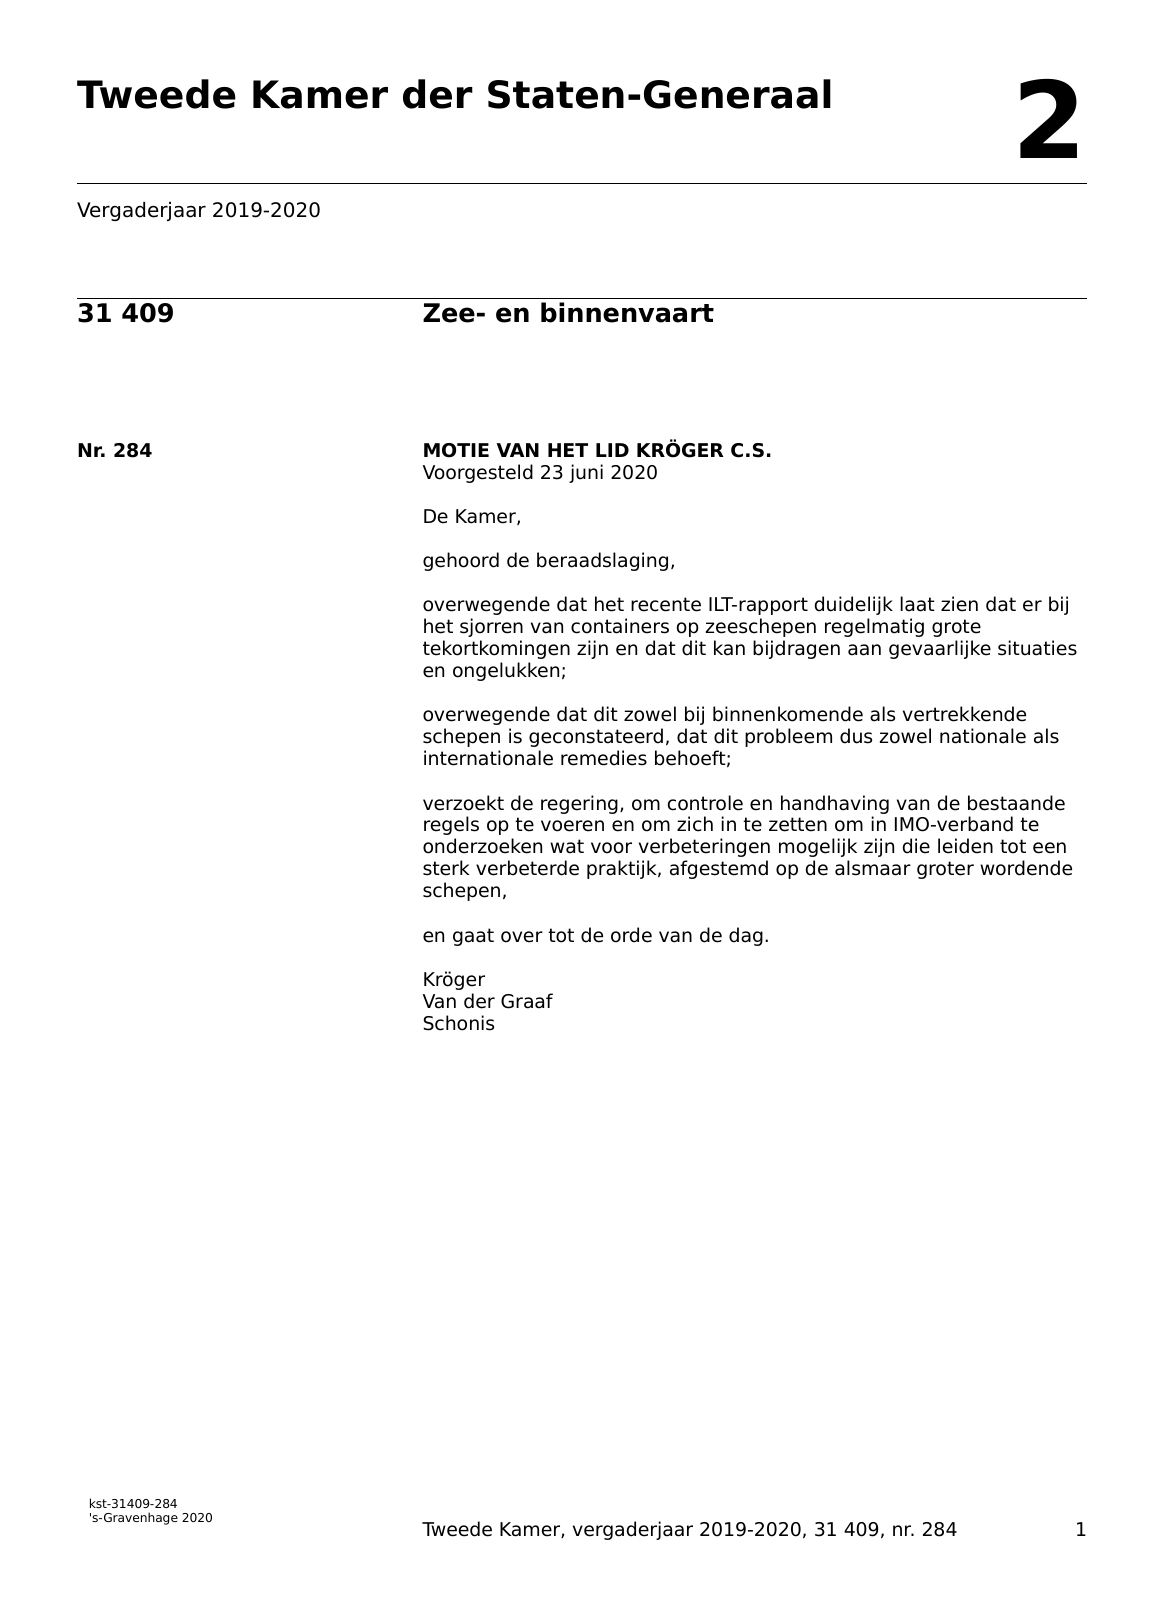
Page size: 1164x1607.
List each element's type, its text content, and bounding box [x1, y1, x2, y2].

text overwegende dat het recente ILT-rapport duidelijk laat zien dat er bij het sjorren van containers op zeeschepen regelmatig grote tekortkomingen zijn en dat dit kan bijdragen aan gevaarlijke situaties en ongelukken; [422, 594, 1087, 682]
table_header 2 [886, 59, 1087, 183]
text overwegende dat dit zowel bij binnenkomende als vertrekkende schepen is geconstateerd, dat dit probleem dus zowel nationale als internationale remedies behoeft; [422, 704, 1087, 770]
text gehoord de beraadslaging, [422, 550, 1087, 572]
subtitle 31 409 Zee- en binnenvaart [77, 299, 1087, 329]
text Kröger [422, 969, 1087, 991]
text kst-31409-284 [88, 1497, 323, 1511]
text Voorgesteld 23 juni 2020 [422, 462, 1087, 484]
text en gaat over tot de orde van de dag. [422, 924, 1087, 946]
text Schonis [422, 1013, 1087, 1034]
subtitle Nr. 284 MOTIE VAN HET LID KRÖGER C.S. [77, 440, 1087, 462]
table_header Tweede Kamer der Staten-Generaal [77, 59, 886, 183]
text verzoekt de regering, om controle en handhaving van de bestaande regels op te voeren en om zich in te zetten om in IMO-verband te onderzoeken wat voor verbeteringen mogelijk zijn die leiden tot een sterk verbeterde praktijk, afgestemd op de alsmaar groter wordende schepen, [422, 792, 1087, 902]
table_cell Vergaderjaar 2019-2020 [77, 184, 1087, 298]
text Van der Graaf [422, 991, 1087, 1013]
text De Kamer, [422, 506, 1087, 528]
text 's-Gravenhage 2020 [88, 1511, 323, 1525]
